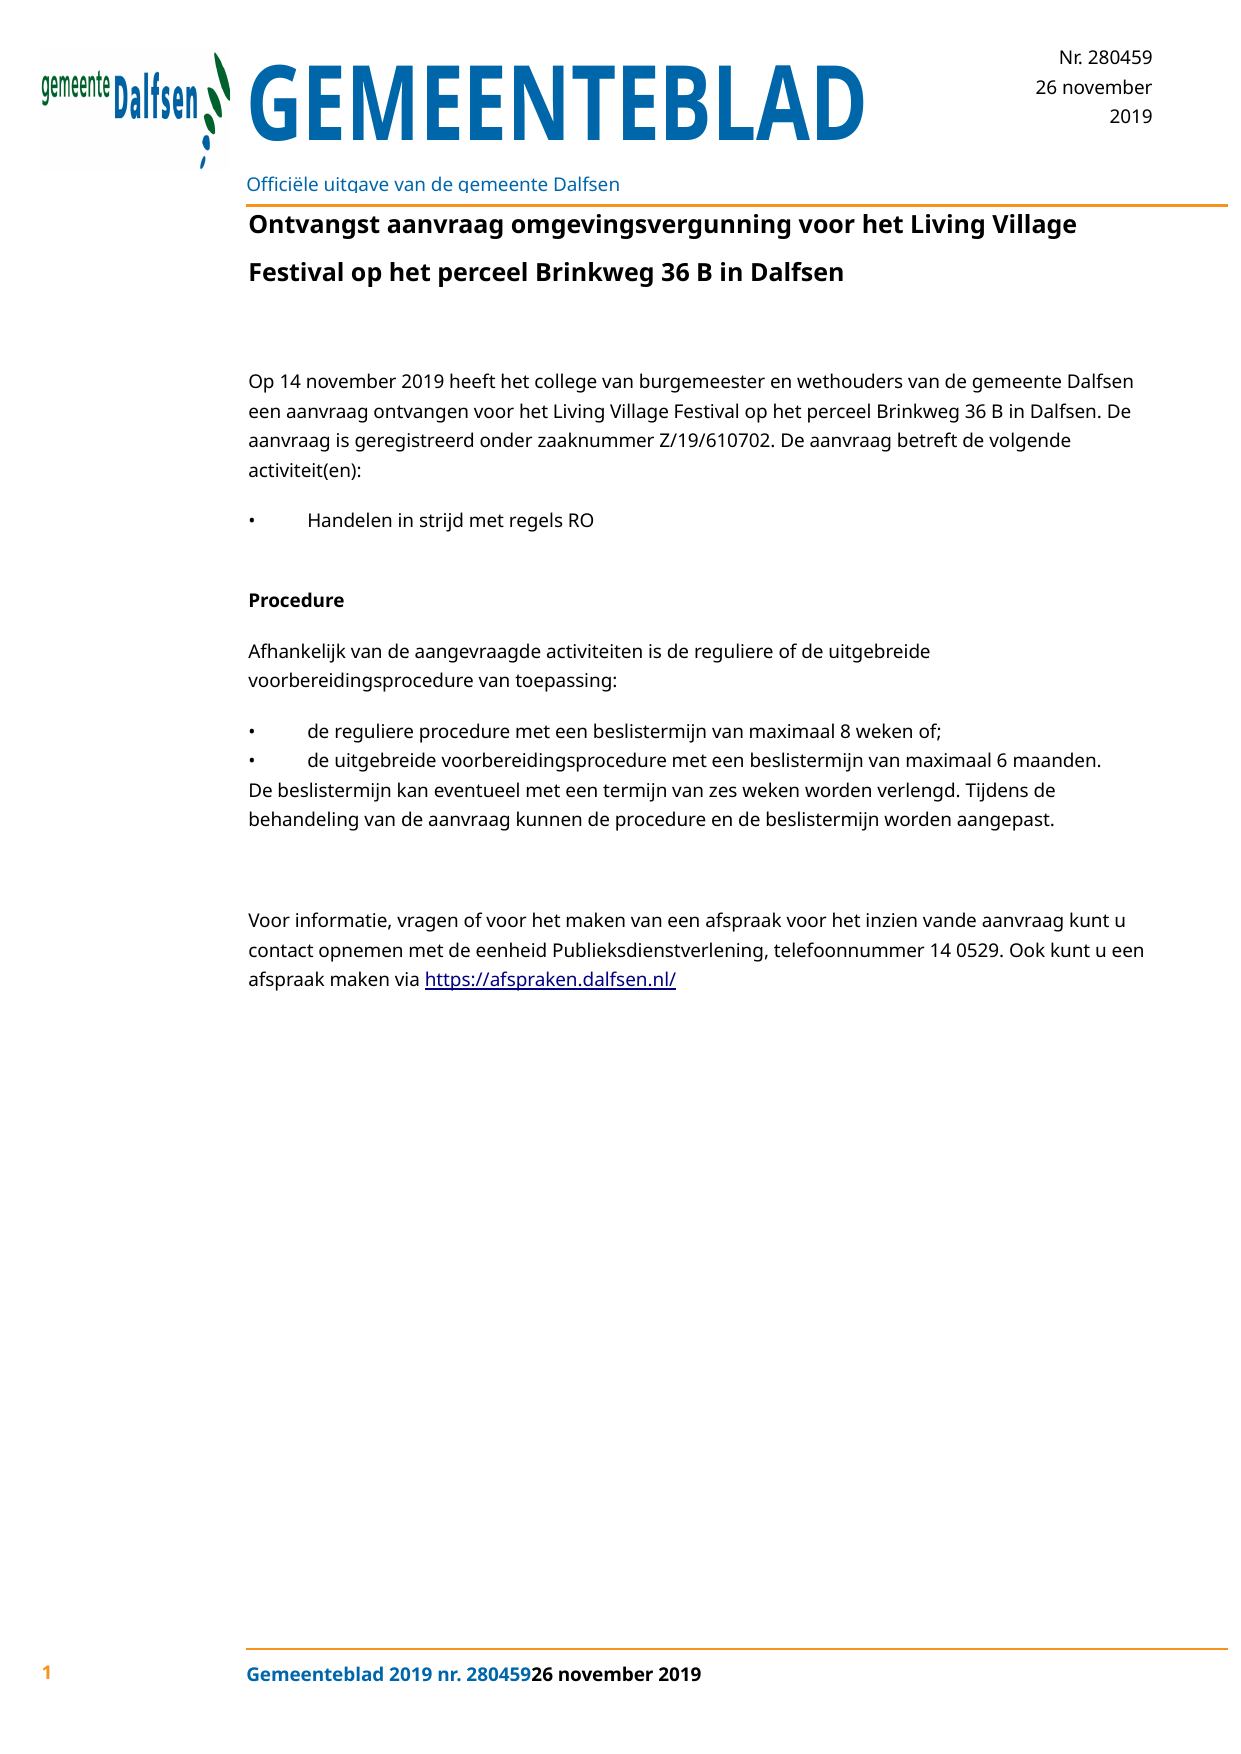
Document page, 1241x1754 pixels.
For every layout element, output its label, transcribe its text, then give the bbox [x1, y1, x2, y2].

text Voor informatie, vragen of voor het maken van een afspraak voor het inzien vande aanvraag kunt u contact opnemen met de eenheid Publieksdienstverlening, telefoonnummer 14 0529. Ook kunt u een afspraak maken via https://afspraken.dalfsen.nl/ [248, 907, 1152, 992]
text Ontvangst aanvraag omgevingsvergunning voor het Living Village Festival op het perceel Brinkweg 36 B in Dalfsen [248, 207, 1152, 288]
list de reguliere procedure met een beslistermijn van maximaal 8 weken of; [248, 718, 1152, 744]
picture [41, 47, 231, 172]
list Handelen in strijd met regels RO [248, 507, 1152, 533]
text Op 14 november 2019 heeft het college van burgemeester en wethouders van de gemeente Dalfsen een aanvraag ontvangen voor het Living Village Festival op het perceel Brinkweg 36 B in Dalfsen. De aanvraag is geregistreerd onder zaaknummer Z/19/610702. De aanvraag betreft de volgende activiteit(en): [248, 368, 1152, 483]
list de uitgebreide voorbereidingsprocedure met een beslistermijn van maximaal 6 maanden. [248, 747, 1152, 773]
text De beslistermijn kan eventueel met een termijn van zes weken worden verlengd. Tijdens de behandeling van de aanvraag kunnen de procedure en de beslistermijn worden aangepast. [248, 777, 1152, 832]
text Afhankelijk van de aangevraagde activiteiten is de reguliere of de uitgebreide voorbereidingsprocedure van toepassing: [248, 638, 1152, 693]
text Procedure [248, 587, 1152, 613]
